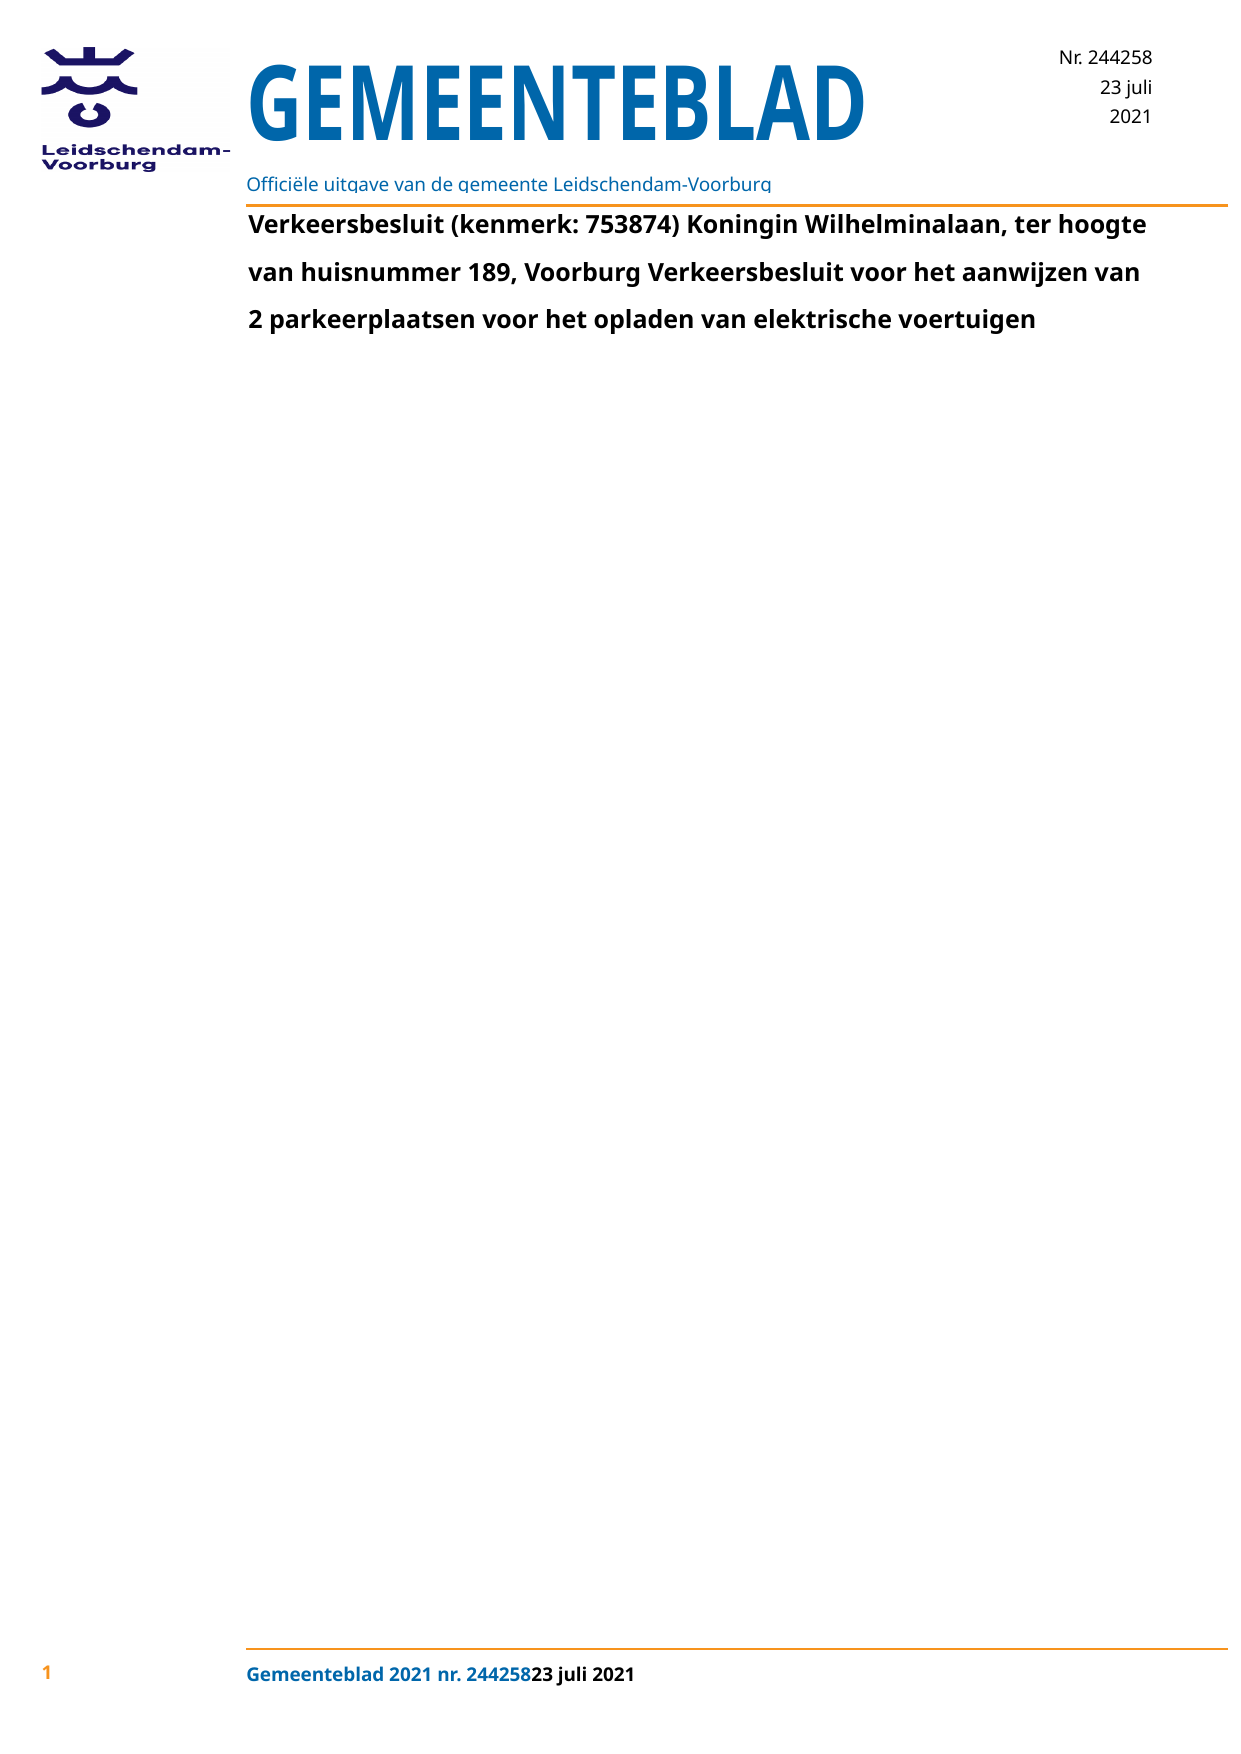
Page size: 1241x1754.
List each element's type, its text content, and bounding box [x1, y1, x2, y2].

text Verkeersbesluit (kenmerk: 753874) Koningin Wilhelminalaan, ter hoogte van huisnummer 189, Voorburg Verkeersbesluit voor het aanwijzen van 2 parkeerplaatsen voor het opladen van elektrische voertuigen [248, 207, 1152, 336]
picture [41, 47, 231, 172]
